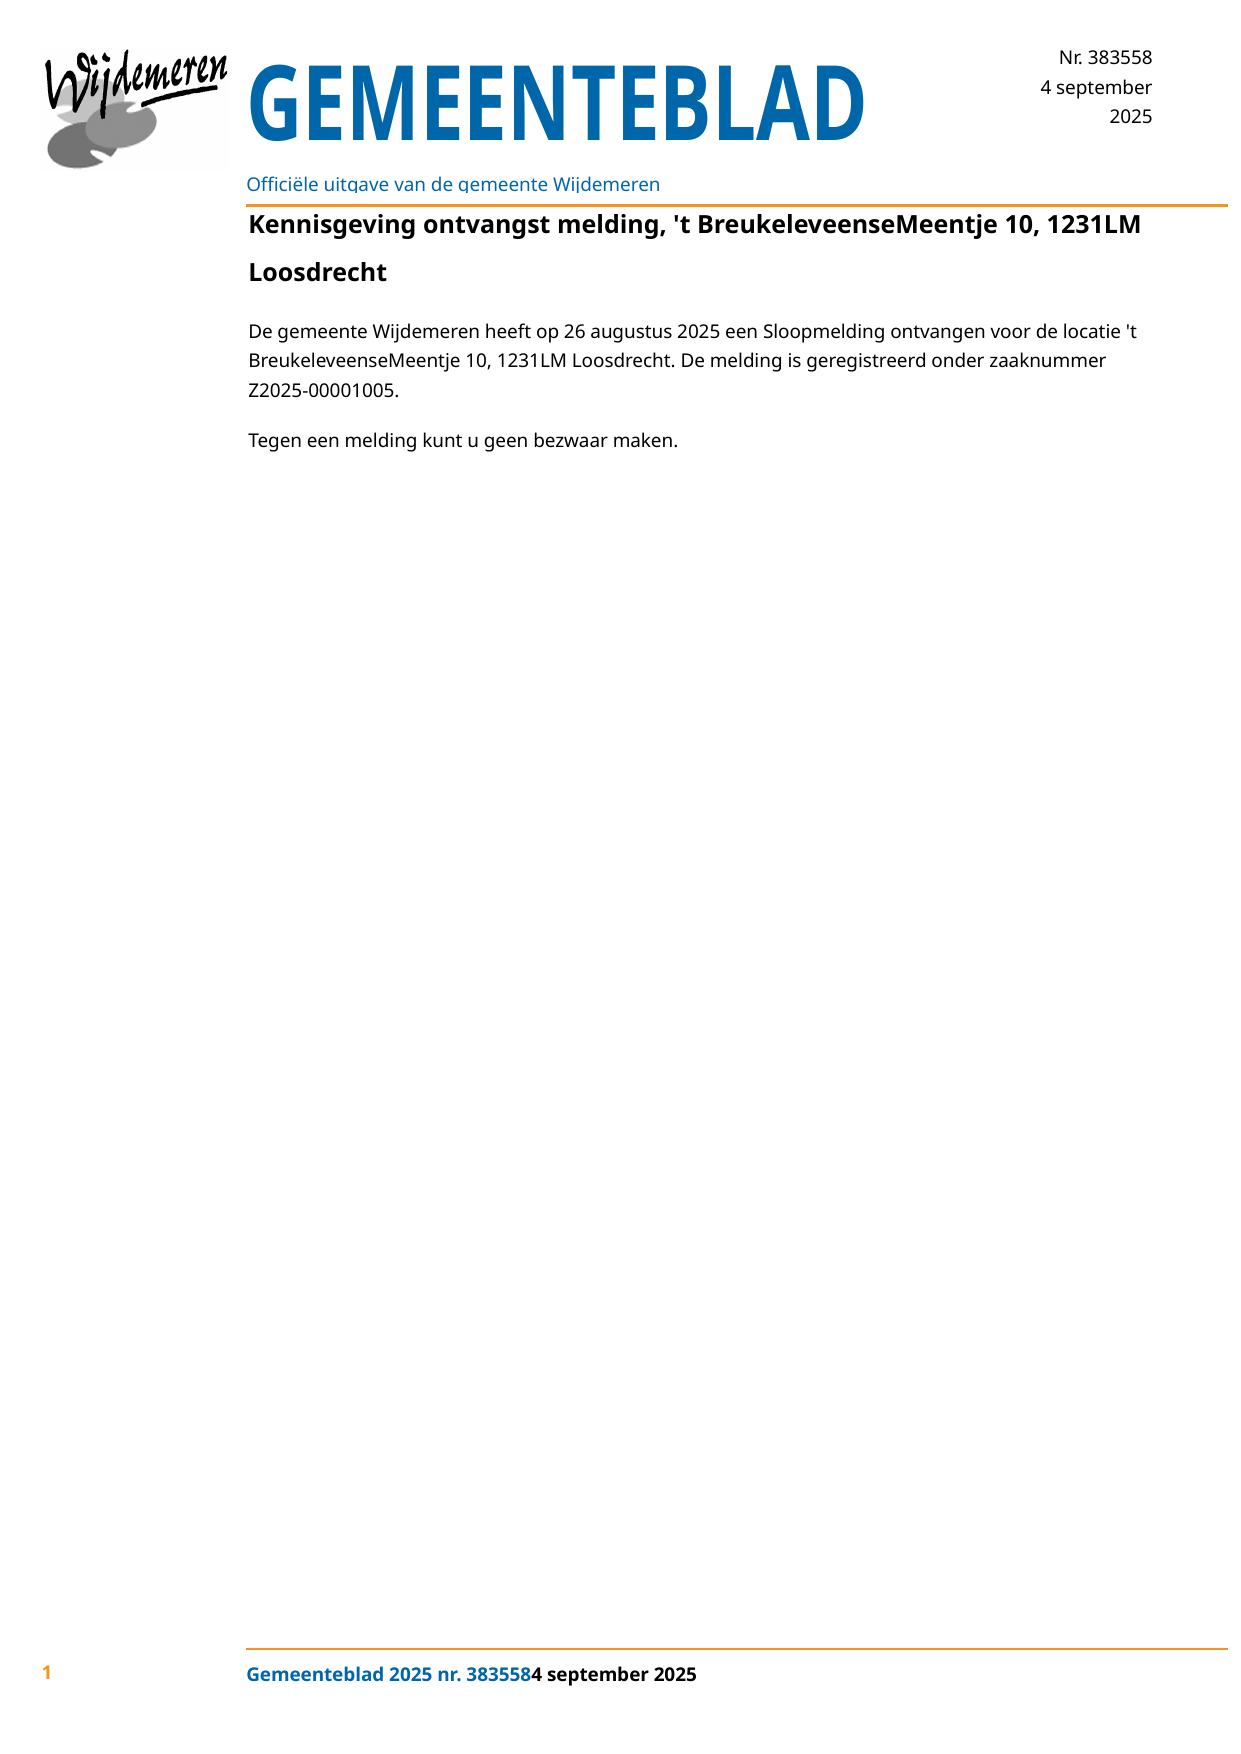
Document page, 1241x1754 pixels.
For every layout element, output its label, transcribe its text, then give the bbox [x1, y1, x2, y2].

text Tegen een melding kunt u geen bezwaar maken. [248, 427, 1152, 453]
picture [41, 47, 231, 172]
text De gemeente Wijdemeren heeft op 26 augustus 2025 een Sloopmelding ontvangen voor de locatie 't BreukeleveenseMeentje 10, 1231LM Loosdrecht. De melding is geregistreerd onder zaaknummer Z2025-00001005. [248, 318, 1152, 403]
text Kennisgeving ontvangst melding, 't BreukeleveenseMeentje 10, 1231LM Loosdrecht [248, 207, 1152, 288]
